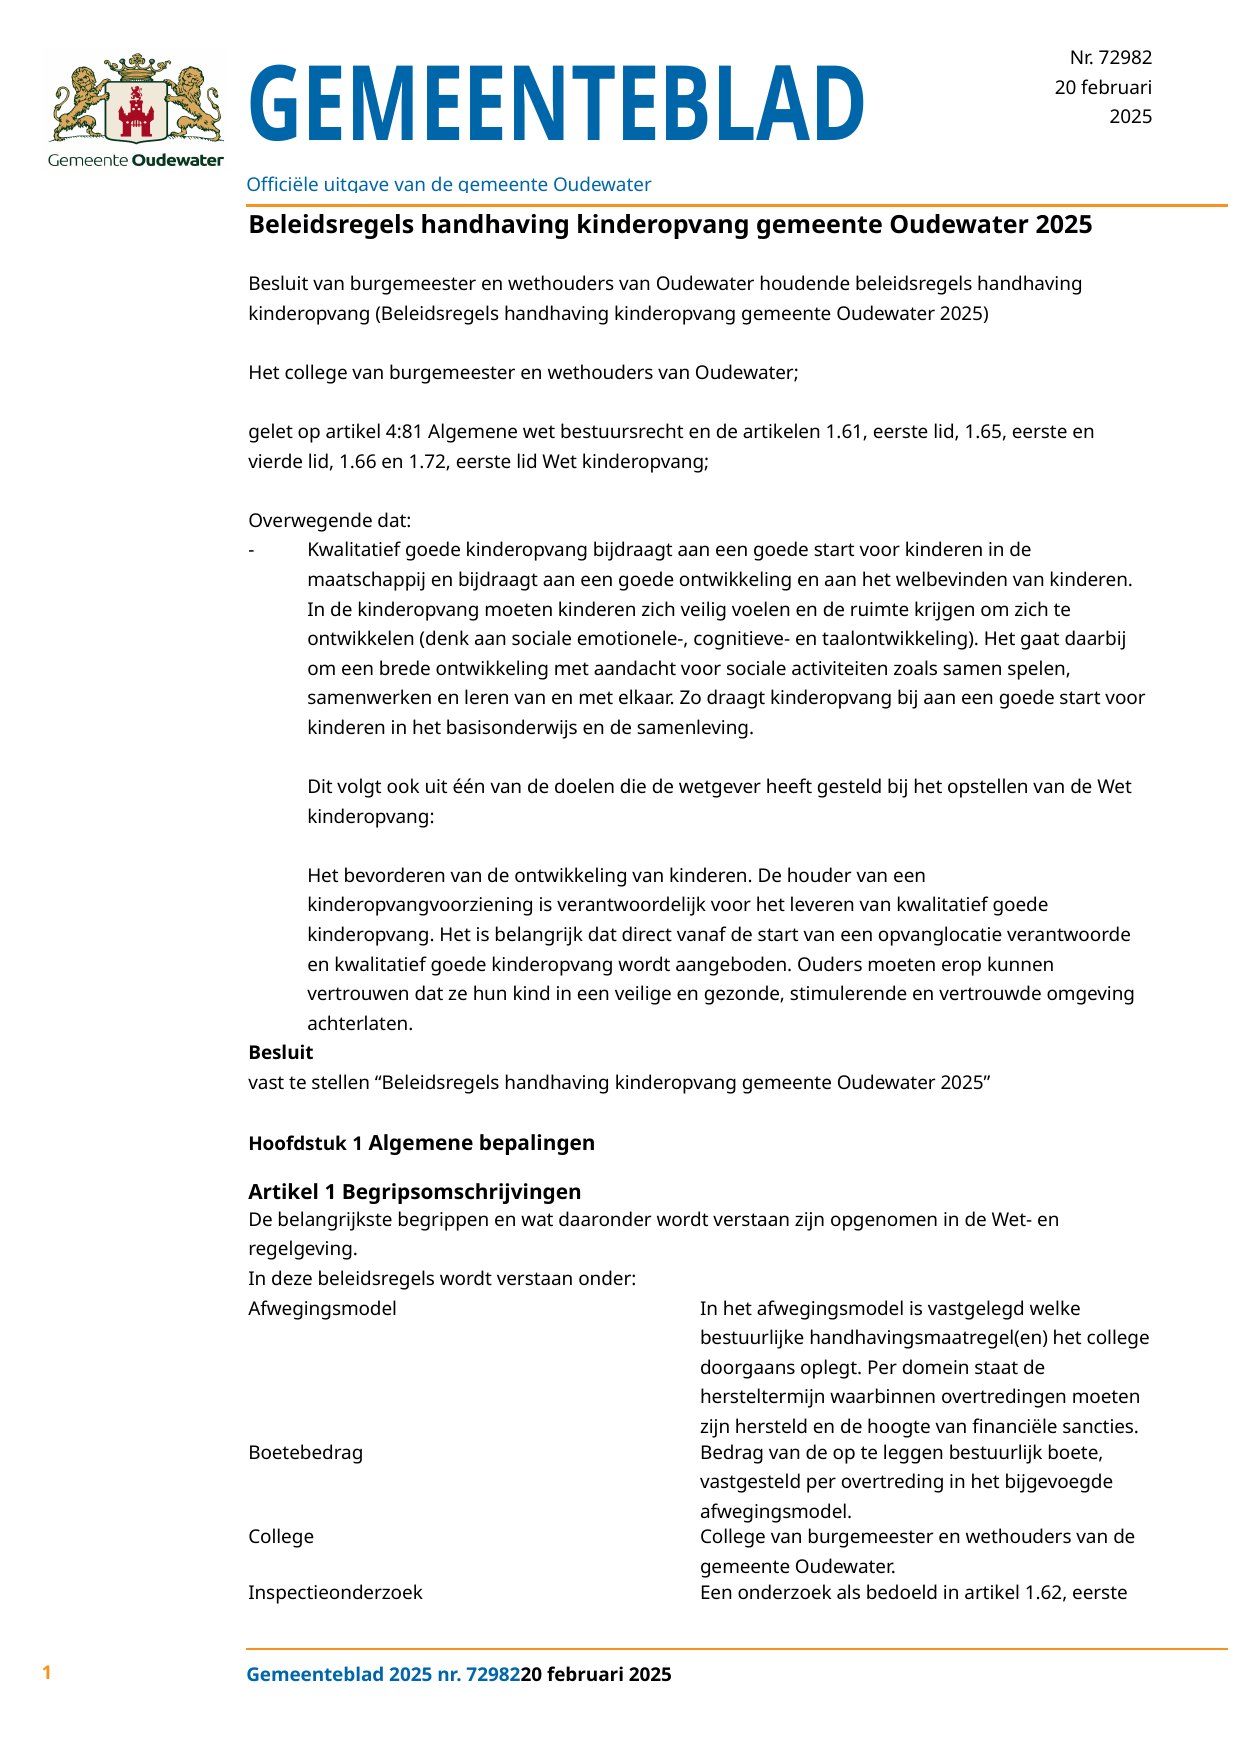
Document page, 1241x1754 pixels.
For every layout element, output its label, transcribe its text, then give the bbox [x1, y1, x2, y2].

text gelet op artikel 4:81 Algemene wet bestuursrecht en de artikelen 1.61, eerste lid, 1.65, eerste en vierde lid, 1.66 en 1.72, eerste lid Wet kinderopvang; [248, 418, 1152, 473]
text Hoofdstuk 1 Algemene bepalingen [248, 1128, 1152, 1157]
table_header In het afwegingsmodel is vastgelegd welke bestuurlijke handhavingsmaatregel(en) het college doorgaans oplegt. Per domein staat de hersteltermijn waarbinnen overtredingen moeten zijn hersteld en de hoogte van financiële sancties. [700, 1295, 1152, 1439]
picture [41, 47, 231, 172]
text Besluit [248, 1039, 1152, 1065]
table_cell Een onderzoek als bedoeld in artikel 1.62, eerste [700, 1579, 1152, 1605]
table_cell College [248, 1524, 700, 1579]
table_cell College van burgemeester en wethouders van de gemeente Oudewater. [700, 1524, 1152, 1579]
text Beleidsregels handhaving kinderopvang gemeente Oudewater 2025 [248, 207, 1152, 241]
text In deze beleidsregels wordt verstaan onder: [248, 1265, 1152, 1291]
table_cell Boetebedrag [248, 1439, 700, 1524]
list Kwalitatief goede kinderopvang bijdraagt aan een goede start voor kinderen in de maatschappij en bijdraagt aan een goede ontwikkeling en aan het welbevinden van kinderen. In de kinderopvang moeten kinderen zich veilig voelen en de ruimte krijgen om zich te ontwikkelen (denk aan sociale emotionele-, cognitieve- en taalontwikkeling). Het gaat daarbij om een brede ontwikkeling met aandacht voor sociale activiteiten zoals samen spelen, samenwerken en leren van en met elkaar. Zo draagt kinderopvang bij aan een goede start voor kinderen in het basisonderwijs en de samenleving. [248, 537, 1152, 740]
table_header Afwegingsmodel [248, 1295, 700, 1439]
list Dit volgt ook uit één van de doelen die de wetgever heeft gesteld bij het opstellen van de Wet kinderopvang: [248, 773, 1152, 828]
table_cell Bedrag van de op te leggen bestuurlijk boete, vastgesteld per overtreding in het bijgevoegde afwegingsmodel. [700, 1439, 1152, 1524]
text Besluit van burgemeester en wethouders van Oudewater houdende beleidsregels handhaving kinderopvang (Beleidsregels handhaving kinderopvang gemeente Oudewater 2025) [248, 270, 1152, 326]
text vast te stellen “Beleidsregels handhaving kinderopvang gemeente Oudewater 2025” [248, 1069, 1152, 1095]
text De belangrijkste begrippen en wat daaronder wordt verstaan zijn opgenomen in de Wet- en regelgeving. [248, 1206, 1152, 1261]
text Het college van burgemeester en wethouders van Oudewater; [248, 359, 1152, 385]
list Het bevorderen van de ontwikkeling van kinderen. De houder van een kinderopvangvoorziening is verantwoordelijk voor het leveren van kwalitatief goede kinderopvang. Het is belangrijk dat direct vanaf de start van een opvanglocatie verantwoorde en kwalitatief goede kinderopvang wordt aangeboden. Ouders moeten erop kunnen vertrouwen dat ze hun kind in een veilige en gezonde, stimulerende en vertrouwde omgeving achterlaten. [248, 862, 1152, 1036]
text Artikel 1 Begripsomschrijvingen [248, 1177, 1152, 1206]
table_cell Inspectieonderzoek [248, 1579, 700, 1605]
text Overwegende dat: [248, 507, 1152, 533]
